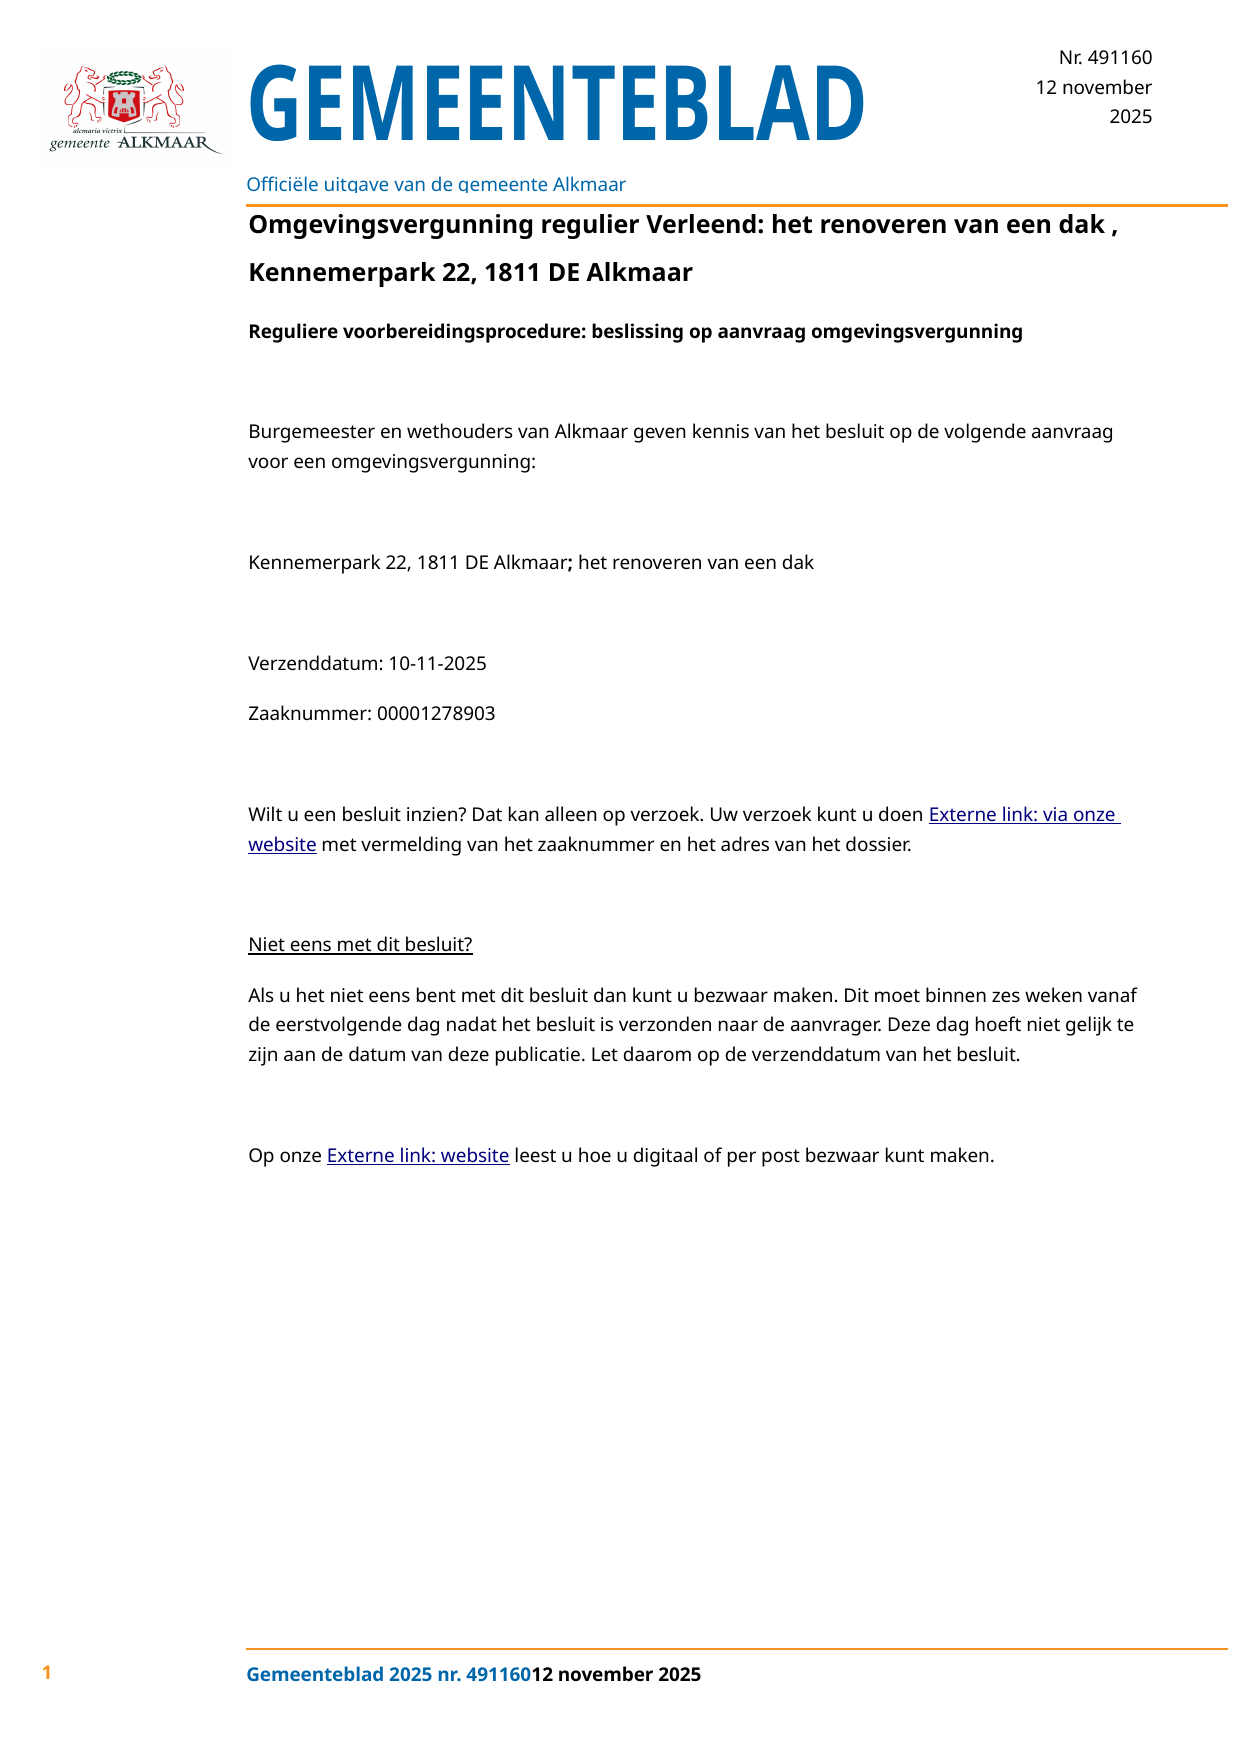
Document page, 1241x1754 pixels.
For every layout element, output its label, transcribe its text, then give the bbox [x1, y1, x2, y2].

text Wilt u een besluit inzien? Dat kan alleen op verzoek. Uw verzoek kunt u doen Externe link: via onze website met vermelding van het zaaknummer en het adres van het dossier. [248, 801, 1152, 857]
text Kennemerpark 22, 1811 DE Alkmaar; het renoveren van een dak [248, 549, 1152, 575]
text Als u het niet eens bent met dit besluit dan kunt u bezwaar maken. Dit moet binnen zes weken vanaf de eerstvolgende dag nadat het besluit is verzonden naar de aanvrager. Deze dag hoeft niet gelijk te zijn aan de datum van deze publicatie. Let daarom op de verzenddatum van het besluit. [248, 982, 1152, 1067]
text Op onze Externe link: website leest u hoe u digitaal of per post bezwaar kunt maken. [248, 1142, 1152, 1168]
text Reguliere voorbereidingsprocedure: beslissing op aanvraag omgevingsvergunning [248, 318, 1152, 344]
text Omgevingsvergunning regulier Verleend: het renoveren van een dak , Kennemerpark 22, 1811 DE Alkmaar [248, 207, 1152, 288]
picture [41, 47, 231, 172]
text Zaaknummer: 00001278903 [248, 700, 1152, 726]
text Niet eens met dit besluit? [248, 932, 1152, 957]
text Verzenddatum: 10-11-2025 [248, 650, 1152, 676]
text Burgemeester en wethouders van Alkmaar geven kennis van het besluit op de volgende aanvraag voor een omgevingsvergunning: [248, 419, 1152, 474]
